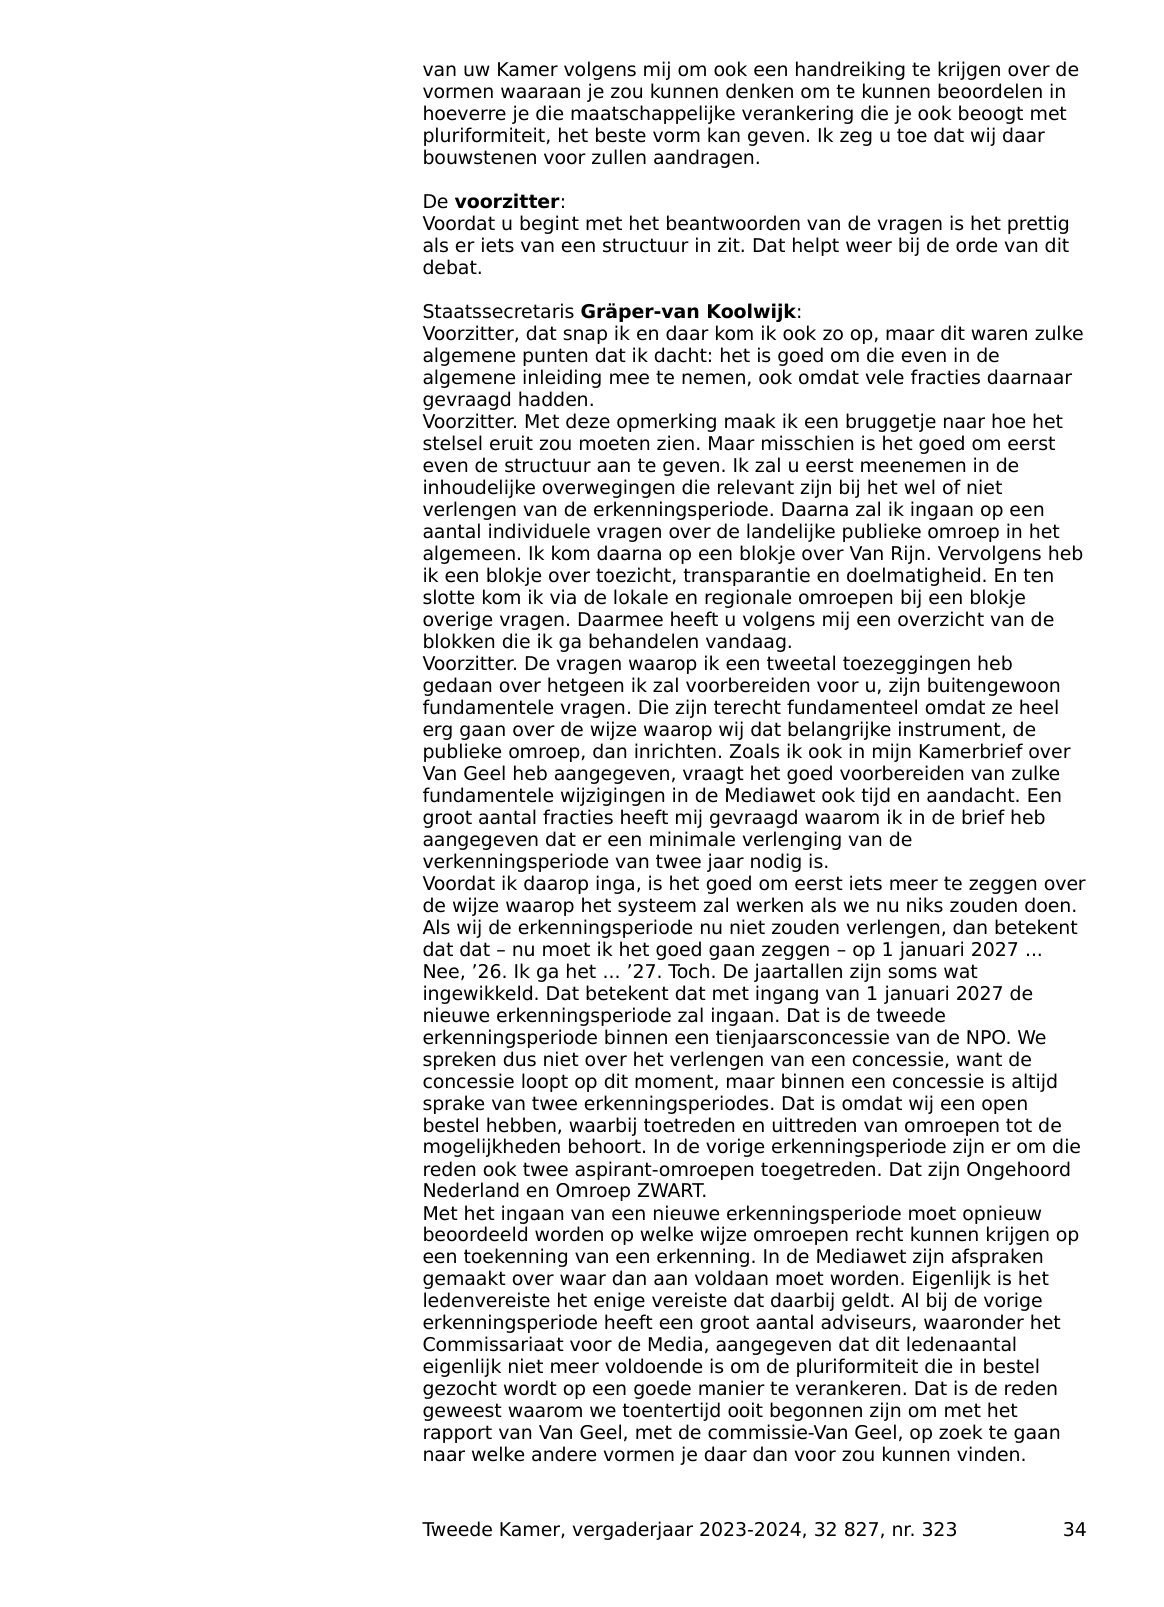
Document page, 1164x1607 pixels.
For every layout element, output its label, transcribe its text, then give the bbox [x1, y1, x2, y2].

text Voordat u begint met het beantwoorden van de vragen is het prettig als er iets van een structuur in zit. Dat helpt weer bij de orde van dit debat. [422, 213, 1087, 279]
text Voordat ik daarop inga, is het goed om eerst iets meer te zeggen over de wijze waarop het systeem zal werken als we nu niks zouden doen. Als wij de erkenningsperiode nu niet zouden verlengen, dan betekent dat dat – nu moet ik het goed gaan zeggen – op 1 januari 2027 ... Nee, ’26. Ik ga het ... ’27. Toch. De jaartallen zijn soms wat ingewikkeld. Dat betekent dat met ingang van 1 januari 2027 de nieuwe erkenningsperiode zal ingaan. Dat is de tweede erkenningsperiode binnen een tienjaarsconcessie van de NPO. We spreken dus niet over het verlengen van een concessie, want de concessie loopt op dit moment, maar binnen een concessie is altijd sprake van twee erkenningsperiodes. Dat is omdat wij een open bestel hebben, waarbij toetreden en uittreden van omroepen tot de mogelijkheden behoort. In de vorige erkenningsperiode zijn er om die reden ook twee aspirant-omroepen toegetreden. Dat zijn Ongehoord Nederland en Omroep ZWART. [422, 873, 1087, 1202]
text De voorzitter: [422, 191, 1087, 213]
text Staatssecretaris Gräper-van Koolwijk: [422, 301, 1087, 323]
text van uw Kamer volgens mij om ook een handreiking te krijgen over de vormen waaraan je zou kunnen denken om te kunnen beoordelen in hoeverre je die maatschappelijke verankering die je ook beoogt met pluriformiteit, het beste vorm kan geven. Ik zeg u toe dat wij daar bouwstenen voor zullen aandragen. [422, 59, 1087, 169]
text Voorzitter. Met deze opmerking maak ik een bruggetje naar hoe het stelsel eruit zou moeten zien. Maar misschien is het goed om eerst even de structuur aan te geven. Ik zal u eerst meenemen in de inhoudelijke overwegingen die relevant zijn bij het wel of niet verlengen van de erkenningsperiode. Daarna zal ik ingaan op een aantal individuele vragen over de landelijke publieke omroep in het algemeen. Ik kom daarna op een blokje over Van Rijn. Vervolgens heb ik een blokje over toezicht, transparantie en doelmatigheid. En ten slotte kom ik via de lokale en regionale omroepen bij een blokje overige vragen. Daarmee heeft u volgens mij een overzicht van de blokken die ik ga behandelen vandaag. [422, 411, 1087, 653]
text Voorzitter. De vragen waarop ik een tweetal toezeggingen heb gedaan over hetgeen ik zal voorbereiden voor u, zijn buitengewoon fundamentele vragen. Die zijn terecht fundamenteel omdat ze heel erg gaan over de wijze waarop wij dat belangrijke instrument, de publieke omroep, dan inrichten. Zoals ik ook in mijn Kamerbrief over Van Geel heb aangegeven, vraagt het goed voorbereiden van zulke fundamentele wijzigingen in de Mediawet ook tijd en aandacht. Een groot aantal fracties heeft mij gevraagd waarom ik in de brief heb aangegeven dat er een minimale verlenging van de verkenningsperiode van twee jaar nodig is. [422, 653, 1087, 873]
text Voorzitter, dat snap ik en daar kom ik ook zo op, maar dit waren zulke algemene punten dat ik dacht: het is goed om die even in de algemene inleiding mee te nemen, ook omdat vele fracties daarnaar gevraagd hadden. [422, 323, 1087, 411]
text Met het ingaan van een nieuwe erkenningsperiode moet opnieuw beoordeeld worden op welke wijze omroepen recht kunnen krijgen op een toekenning van een erkenning. In de Mediawet zijn afspraken gemaakt over waar dan aan voldaan moet worden. Eigenlijk is het ledenvereiste het enige vereiste dat daarbij geldt. Al bij de vorige erkenningsperiode heeft een groot aantal adviseurs, waaronder het Commissariaat voor de Media, aangegeven dat dit ledenaantal eigenlijk niet meer voldoende is om de pluriformiteit die in bestel gezocht wordt op een goede manier te verankeren. Dat is de reden geweest waarom we toentertijd ooit begonnen zijn om met het rapport van Van Geel, met de commissie-Van Geel, op zoek te gaan naar welke andere vormen je daar dan voor zou kunnen vinden. [422, 1202, 1087, 1466]
